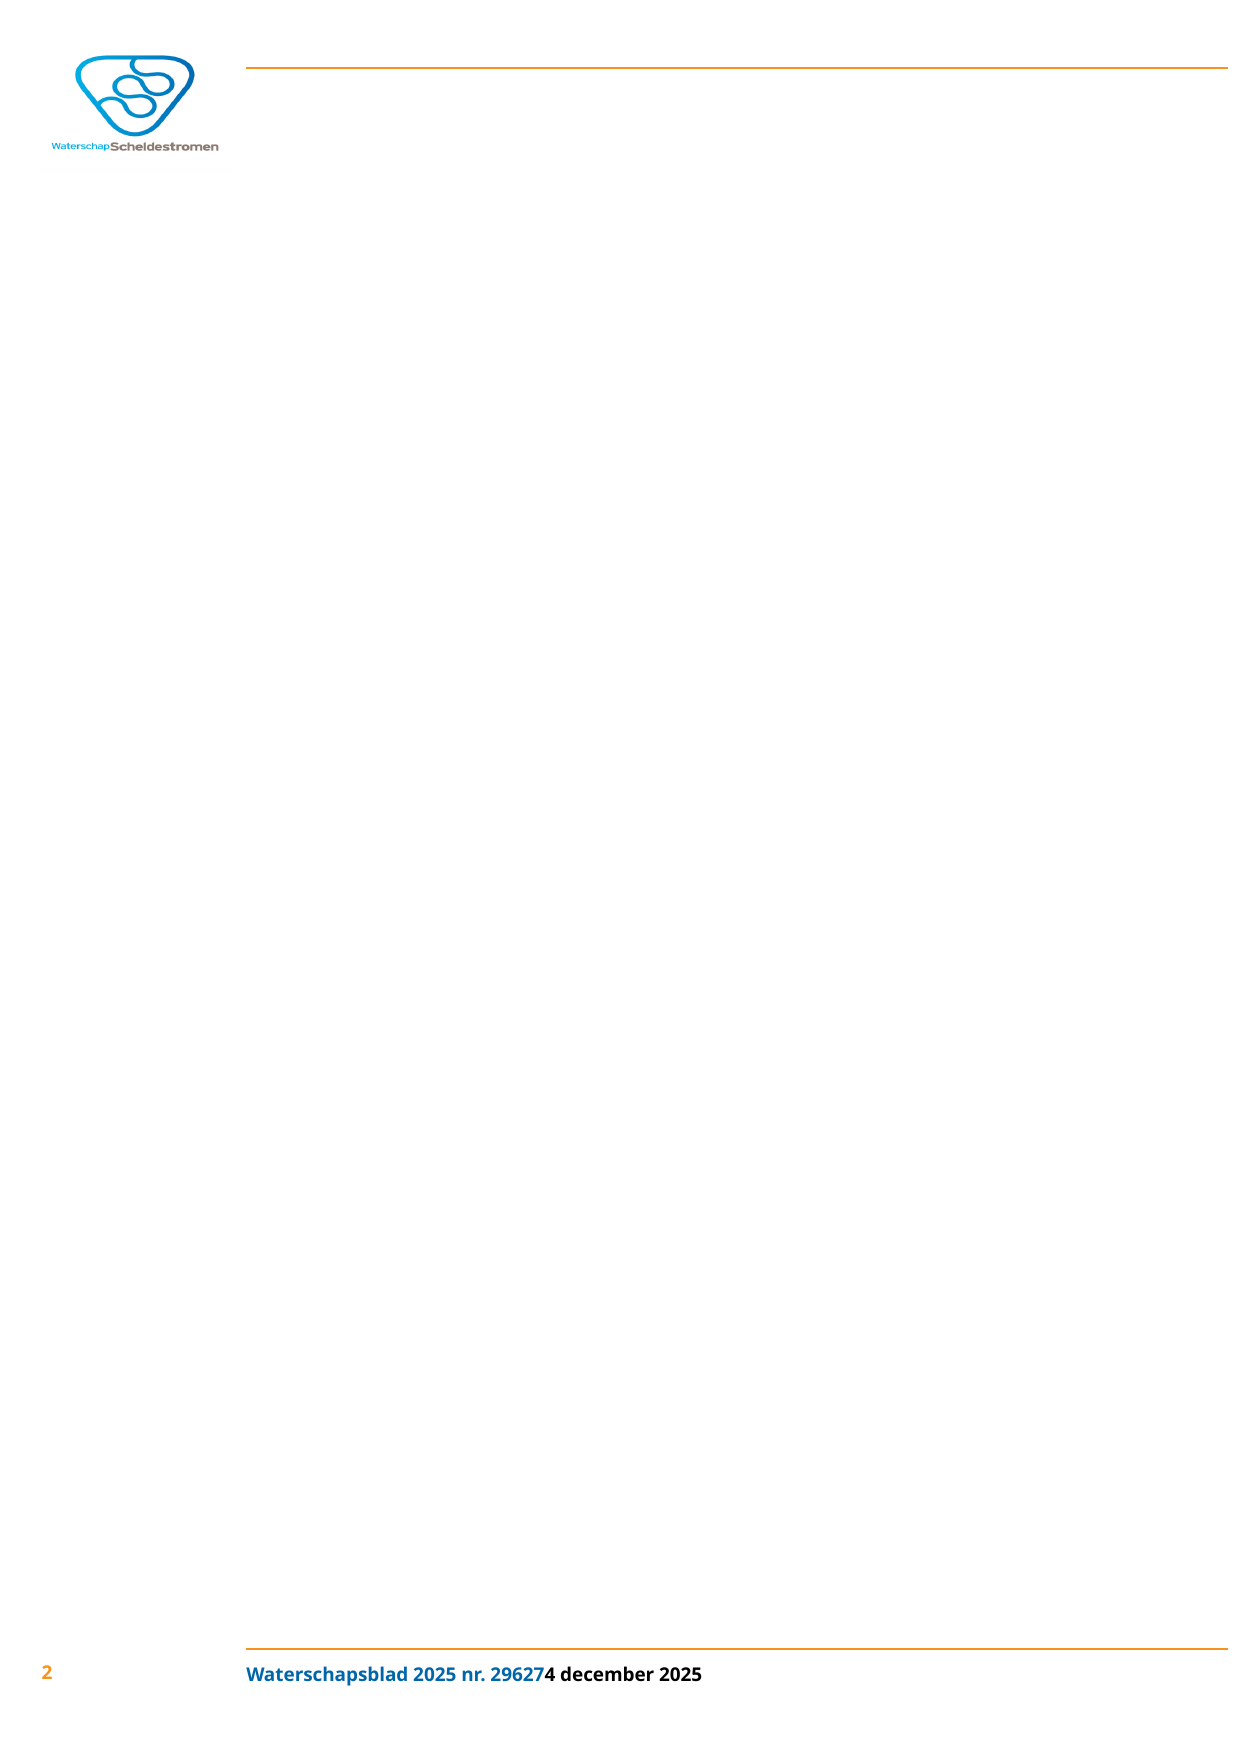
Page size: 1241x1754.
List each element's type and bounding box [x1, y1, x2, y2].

picture [41, 47, 231, 172]
